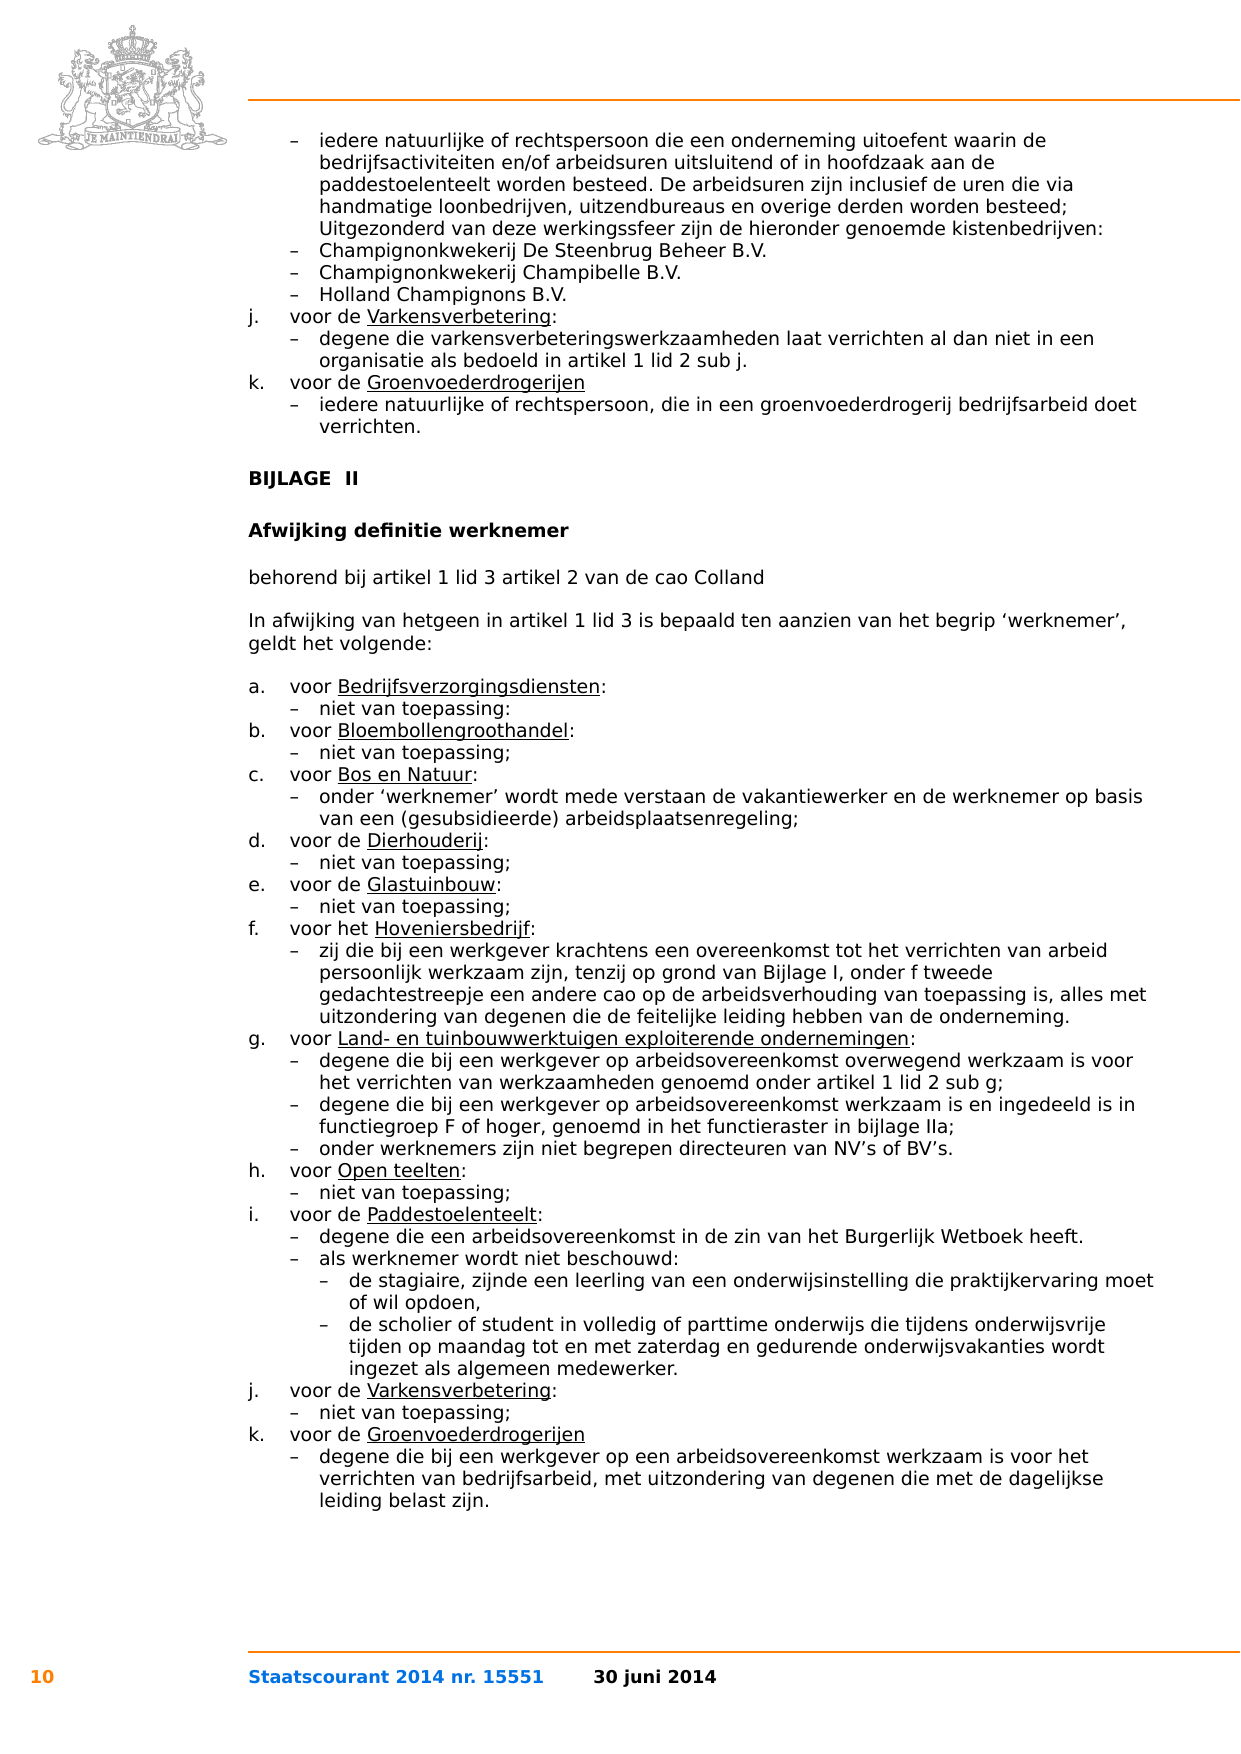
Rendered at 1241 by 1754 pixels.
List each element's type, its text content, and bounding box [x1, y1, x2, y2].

text – zij die bij een werkgever krachtens een overeenkomst tot het verrichten van arbeid persoonlijk werkzaam zijn, tenzij op grond van Bijlage I, onder f tweede gedachtestreepje een andere cao op de arbeidsverhouding van toepassing is, alles met uitzondering van degenen die de feitelijke leiding hebben van de onderneming. [289, 940, 1163, 1028]
text i. voor de Paddestoelenteelt: [248, 1204, 1163, 1226]
picture [38, 25, 227, 150]
text j. voor de Varkensverbetering: [248, 306, 1163, 328]
text In afwijking van hetgeen in artikel 1 lid 3 is bepaald ten aanzien van het begrip ‘werknemer’, geldt het volgende: [248, 610, 1163, 654]
text – niet van toepassing: [289, 698, 1163, 720]
text – iedere natuurlijke of rechtspersoon, die in een groenvoederdrogerij bedrijfsarbeid doet verrichten. [289, 394, 1163, 438]
text behorend bij artikel 1 lid 3 artikel 2 van de cao Colland [248, 567, 1163, 588]
text – niet van toepassing; [289, 1182, 1163, 1204]
text e. voor de Glastuinbouw: [248, 874, 1163, 896]
text a. voor Bedrijfsverzorgingsdiensten: [248, 676, 1163, 698]
text – degene die bij een werkgever op arbeidsovereenkomst overwegend werkzaam is voor het verrichten van werkzaamheden genoemd onder artikel 1 lid 2 sub g; [289, 1050, 1163, 1094]
text – degene die bij een werkgever op een arbeidsovereenkomst werkzaam is voor het verrichten van bedrijfsarbeid, met uitzondering van degenen die met de dagelijkse leiding belast zijn. [289, 1446, 1163, 1511]
text k. voor de Groenvoederdrogerijen [248, 372, 1163, 394]
text d. voor de Dierhouderij: [248, 830, 1163, 852]
text – de stagiaire, zijnde een leerling van een onderwijsinstelling die praktijkervaring moet of wil opdoen, [319, 1270, 1163, 1314]
text – degene die een arbeidsovereenkomst in de zin van het Burgerlijk Wetboek heeft. [289, 1226, 1163, 1248]
subtitle Afwijking definitie werknemer [248, 519, 1163, 542]
text – Champignonkwekerij Champibelle B.V. [289, 262, 1163, 284]
text – onder ‘werknemer’ wordt mede verstaan de vakantiewerker en de werknemer op basis van een (gesubsidieerde) arbeidsplaatsenregeling; [289, 786, 1163, 830]
text g. voor Land- en tuinbouwwerktuigen exploiterende ondernemingen: [248, 1028, 1163, 1050]
text – degene die bij een werkgever op arbeidsovereenkomst werkzaam is en ingedeeld is in functiegroep F of hoger, genoemd in het functieraster in bijlage IIa; [289, 1094, 1163, 1138]
text – niet van toepassing; [289, 852, 1163, 874]
text k. voor de Groenvoederdrogerijen [248, 1423, 1163, 1446]
text c. voor Bos en Natuur: [248, 764, 1163, 786]
text j. voor de Varkensverbetering: [248, 1379, 1163, 1402]
text – de scholier of student in volledig of parttime onderwijs die tijdens onderwijsvrije tijden op maandag tot en met zaterdag en gedurende onderwijsvakanties wordt ingezet als algemeen medewerker. [319, 1314, 1163, 1379]
text – niet van toepassing; [289, 1402, 1163, 1423]
text – niet van toepassing; [289, 742, 1163, 764]
text – iedere natuurlijke of rechtspersoon die een onderneming uitoefent waarin de bedrijfsactiviteiten en/of arbeidsuren uitsluitend of in hoofdzaak aan de paddestoelenteelt worden besteed. De arbeidsuren zijn inclusief de uren die via handmatige loonbedrijven, uitzendbureaus en overige derden worden besteed; Uitgezonderd van deze werkingssfeer zijn de hieronder genoemde kistenbedrijven: [289, 130, 1163, 240]
text f. voor het Hoveniersbedrijf: [248, 918, 1163, 940]
text – degene die varkensverbeteringswerkzaamheden laat verrichten al dan niet in een organisatie als bedoeld in artikel 1 lid 2 sub j. [289, 328, 1163, 372]
text h. voor Open teelten: [248, 1160, 1163, 1182]
text b. voor Bloembollengroothandel: [248, 720, 1163, 742]
text – niet van toepassing; [289, 896, 1163, 918]
subtitle BIJLAGE II [248, 468, 1163, 489]
text – Holland Champignons B.V. [289, 284, 1163, 306]
text – Champignonkwekerij De Steenbrug Beheer B.V. [289, 240, 1163, 262]
text – onder werknemers zijn niet begrepen directeuren van NV’s of BV’s. [289, 1138, 1163, 1160]
text – als werknemer wordt niet beschouwd: [289, 1248, 1163, 1270]
